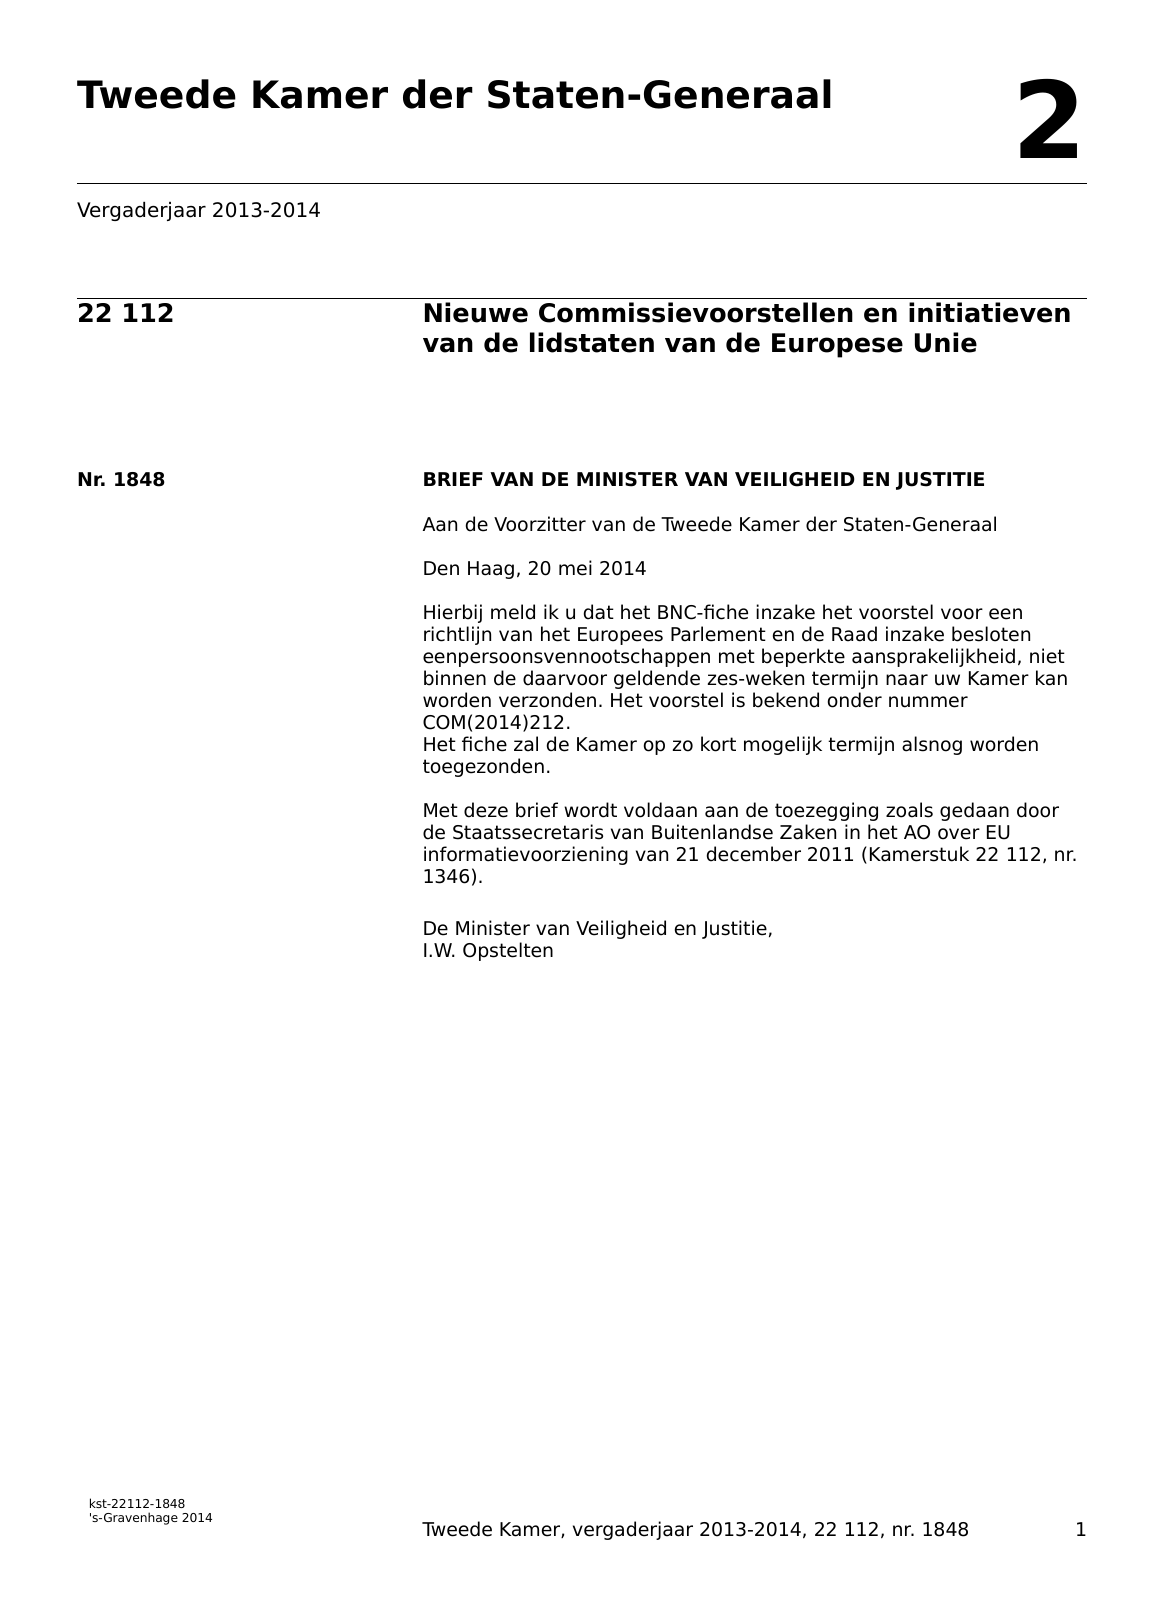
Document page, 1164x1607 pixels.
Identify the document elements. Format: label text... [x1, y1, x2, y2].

text Aan de Voorzitter van de Tweede Kamer der Staten-Generaal [422, 513, 1087, 536]
text Hierbij meld ik u dat het BNC-fiche inzake het voorstel voor een richtlijn van het Europees Parlement en de Raad inzake besloten eenpersoonsvennootschappen met beperkte aansprakelijkheid, niet binnen de daarvoor geldende zes-weken termijn naar uw Kamer kan worden verzonden. Het voorstel is bekend onder nummer COM(2014)212. [422, 602, 1087, 734]
text Den Haag, 20 mei 2014 [422, 558, 1087, 580]
subtitle Nr. 1848 BRIEF VAN DE MINISTER VAN VEILIGHEID EN JUSTITIE [77, 469, 1087, 491]
text Met deze brief wordt voldaan aan de toezegging zoals gedaan door de Staatssecretaris van Buitenlandse Zaken in het AO over EU informatievoorziening van 21 december 2011 (Kamerstuk 22 112, nr. 1346). [422, 800, 1087, 888]
text De Minister van Veiligheid en Justitie, I.W. Opstelten [422, 918, 1087, 962]
table_cell Vergaderjaar 2013-2014 [77, 184, 1087, 298]
text 's-Gravenhage 2014 [88, 1511, 323, 1525]
table_header Tweede Kamer der Staten-Generaal [77, 59, 886, 183]
table_header 2 [886, 59, 1087, 183]
text Het fiche zal de Kamer op zo kort mogelijk termijn alsnog worden toegezonden. [422, 734, 1087, 778]
subtitle 22 112 Nieuwe Commissievoorstellen en initiatieven van de lidstaten van de Europese Unie [77, 299, 1087, 358]
text kst-22112-1848 [88, 1497, 323, 1511]
